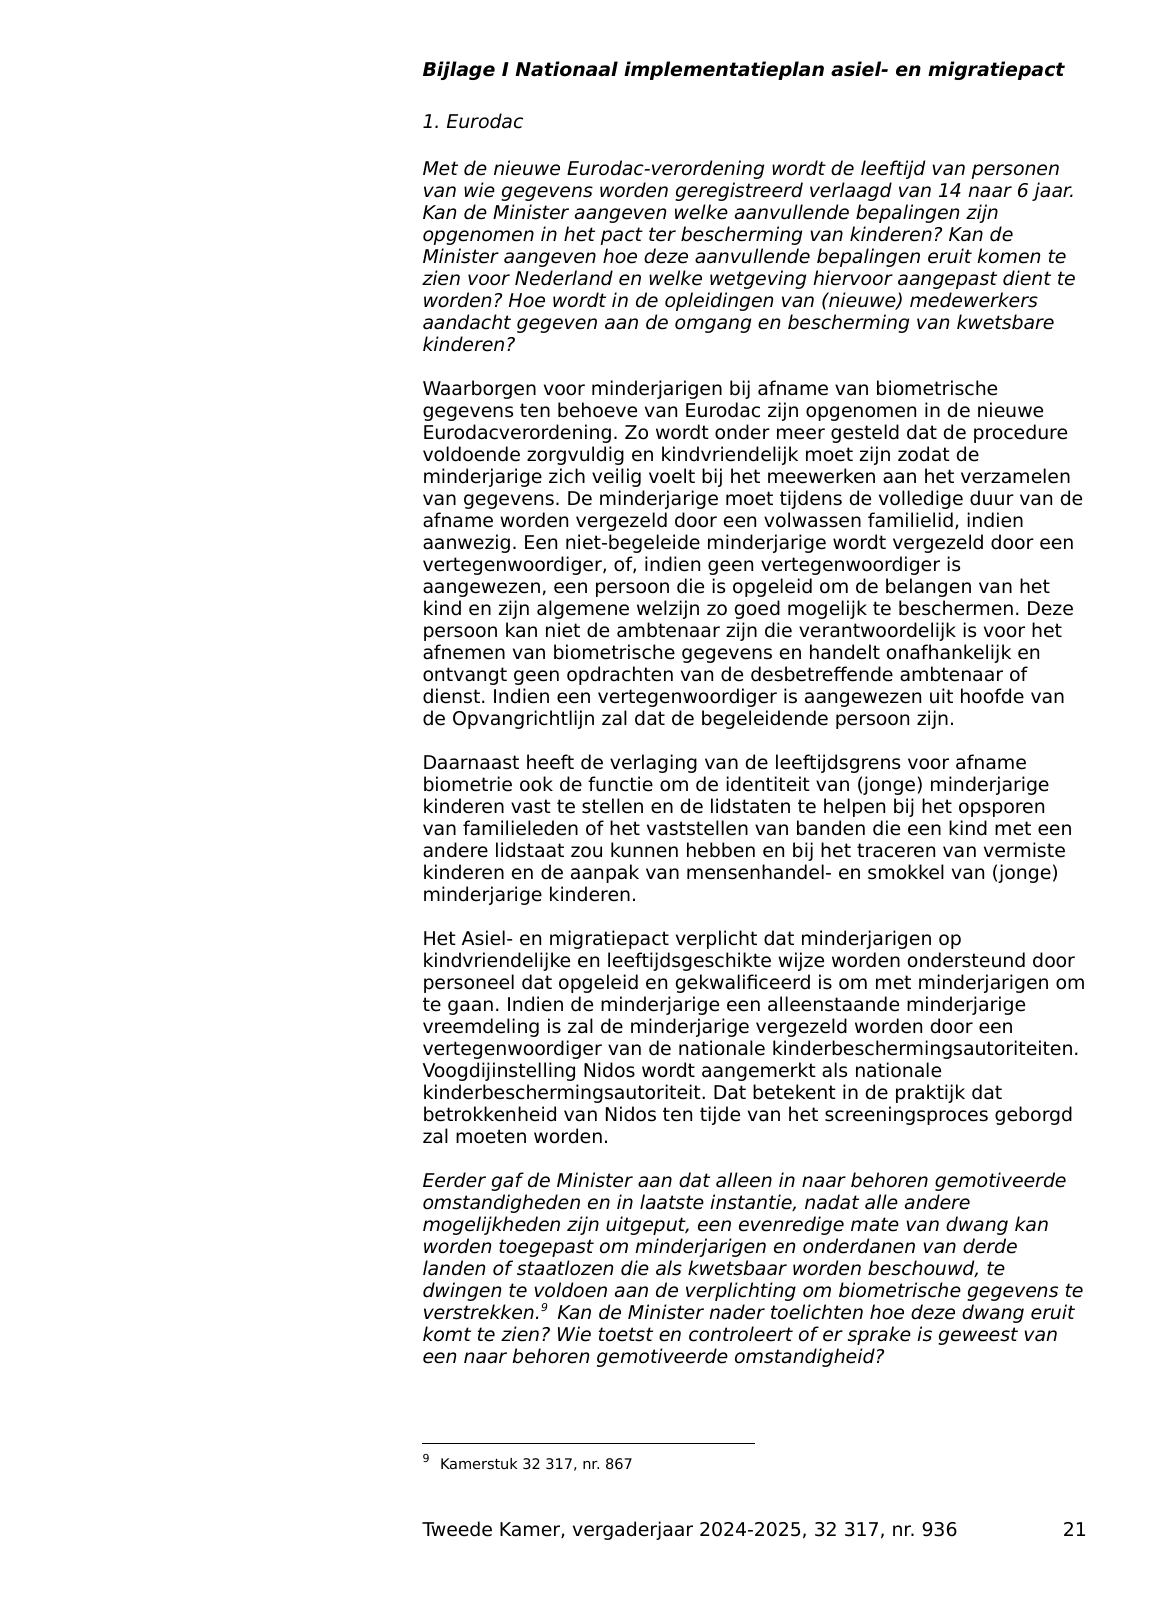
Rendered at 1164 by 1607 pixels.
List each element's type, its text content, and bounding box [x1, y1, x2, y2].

text Waarborgen voor minderjarigen bij afname van biometrische gegevens ten behoeve van Eurodac zijn opgenomen in de nieuwe Eurodacverordening. Zo wordt onder meer gesteld dat de procedure voldoende zorgvuldig en kindvriendelijk moet zijn zodat de minderjarige zich veilig voelt bij het meewerken aan het verzamelen van gegevens. De minderjarige moet tijdens de volledige duur van de afname worden vergezeld door een volwassen familielid, indien aanwezig. Een niet-begeleide minderjarige wordt vergezeld door een vertegenwoordiger, of, indien geen vertegenwoordiger is aangewezen, een persoon die is opgeleid om de belangen van het kind en zijn algemene welzijn zo goed mogelijk te beschermen. Deze persoon kan niet de ambtenaar zijn die verantwoordelijk is voor het afnemen van biometrische gegevens en handelt onafhankelijk en ontvangt geen opdrachten van de desbetreffende ambtenaar of dienst. Indien een vertegenwoordiger is aangewezen uit hoofde van de Opvangrichtlijn zal dat de begeleidende persoon zijn. [422, 378, 1087, 730]
text Kamerstuk 32 317, nr. 867 [422, 1452, 1087, 1474]
subtitle Bijlage I Nationaal implementatieplan asiel- en migratiepact [422, 59, 1087, 81]
text Met de nieuwe Eurodac-verordening wordt de leeftijd van personen van wie gegevens worden geregistreerd verlaagd van 14 naar 6 jaar. Kan de Minister aangeven welke aanvullende bepalingen zijn opgenomen in het pact ter bescherming van kinderen? Kan de Minister aangeven hoe deze aanvullende bepalingen eruit komen te zien voor Nederland en welke wetgeving hiervoor aangepast dient te worden? Hoe wordt in de opleidingen van (nieuwe) medewerkers aandacht gegeven aan de omgang en bescherming van kwetsbare kinderen? [422, 158, 1087, 356]
text Het Asiel- en migratiepact verplicht dat minderjarigen op kindvriendelijke en leeftijdsgeschikte wijze worden ondersteund door personeel dat opgeleid en gekwalificeerd is om met minderjarigen om te gaan. Indien de minderjarige een alleenstaande minderjarige vreemdeling is zal de minderjarige vergezeld worden door een vertegenwoordiger van de nationale kinderbeschermingsautoriteiten. Voogdijinstelling Nidos wordt aangemerkt als nationale kinderbeschermingsautoriteit. Dat betekent in de praktijk dat betrokkenheid van Nidos ten tijde van het screeningsproces geborgd zal moeten worden. [422, 928, 1087, 1148]
subtitle 1. Eurodac [422, 111, 1087, 133]
text Daarnaast heeft de verlaging van de leeftijdsgrens voor afname biometrie ook de functie om de identiteit van (jonge) minderjarige kinderen vast te stellen en de lidstaten te helpen bij het opsporen van familieleden of het vaststellen van banden die een kind met een andere lidstaat zou kunnen hebben en bij het traceren van vermiste kinderen en de aanpak van mensenhandel- en smokkel van (jonge) minderjarige kinderen. [422, 752, 1087, 906]
text Eerder gaf de Minister aan dat alleen in naar behoren gemotiveerde omstandigheden en in laatste instantie, nadat alle andere mogelijkheden zijn uitgeput, een evenredige mate van dwang kan worden toegepast om minderjarigen en onderdanen van derde landen of staatlozen die als kwetsbaar worden beschouwd, te dwingen te voldoen aan de verplichting om biometrische gegevens te verstrekken. Kan de Minister nader toelichten hoe deze dwang eruit komt te zien? Wie toetst en controleert of er sprake is geweest van een naar behoren gemotiveerde omstandigheid? [422, 1170, 1087, 1368]
